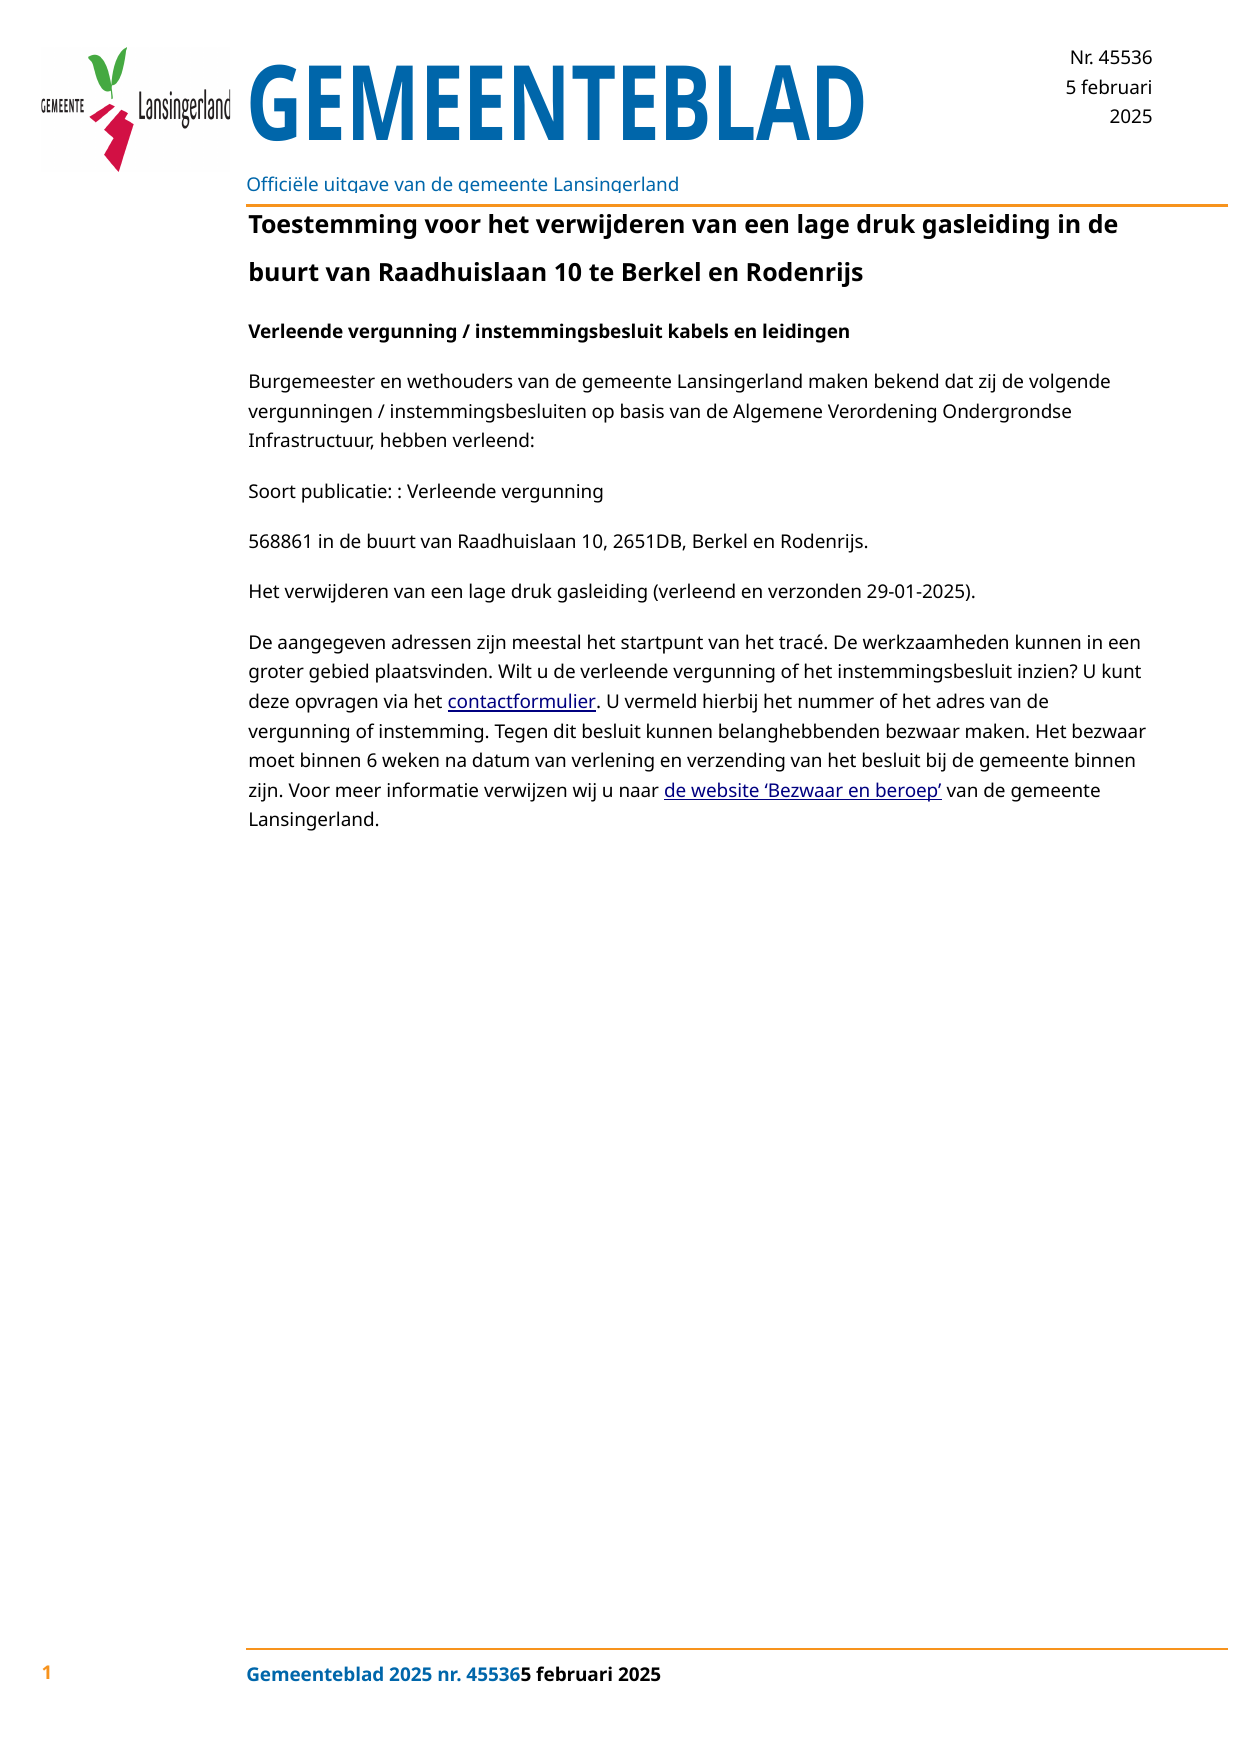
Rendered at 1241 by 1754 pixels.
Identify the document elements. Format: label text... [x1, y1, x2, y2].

text Het verwijderen van een lage druk gasleiding (verleend en verzonden 29-01-2025). [248, 579, 1152, 604]
text Soort publicatie: : Verleende vergunning [248, 478, 1152, 504]
text Verleende vergunning / instemmingsbesluit kabels en leidingen [248, 318, 1152, 344]
text Burgemeester en wethouders van de gemeente Lansingerland maken bekend dat zij de volgende vergunningen / instemmingsbesluiten op basis van de Algemene Verordening Ondergrondse Infrastructuur, hebben verleend: [248, 368, 1152, 453]
text De aangegeven adressen zijn meestal het startpunt van het tracé. De werkzaamheden kunnen in een groter gebied plaatsvinden. Wilt u de verleende vergunning of het instemmingsbesluit inzien? U kunt deze opvragen via het contactformulier. U vermeld hierbij het nummer of het adres van de vergunning of instemming. Tegen dit besluit kunnen belanghebbenden bezwaar maken. Het bezwaar moet binnen 6 weken na datum van verlening en verzending van het besluit bij de gemeente binnen zijn. Voor meer informatie verwijzen wij u naar de website ‘Bezwaar en beroep’ van de gemeente Lansingerland. [248, 629, 1152, 832]
picture [41, 47, 231, 172]
text Toestemming voor het verwijderen van een lage druk gasleiding in de buurt van Raadhuislaan 10 te Berkel en Rodenrijs [248, 207, 1152, 288]
text 568861 in de buurt van Raadhuislaan 10, 2651DB, Berkel en Rodenrijs. [248, 528, 1152, 554]
